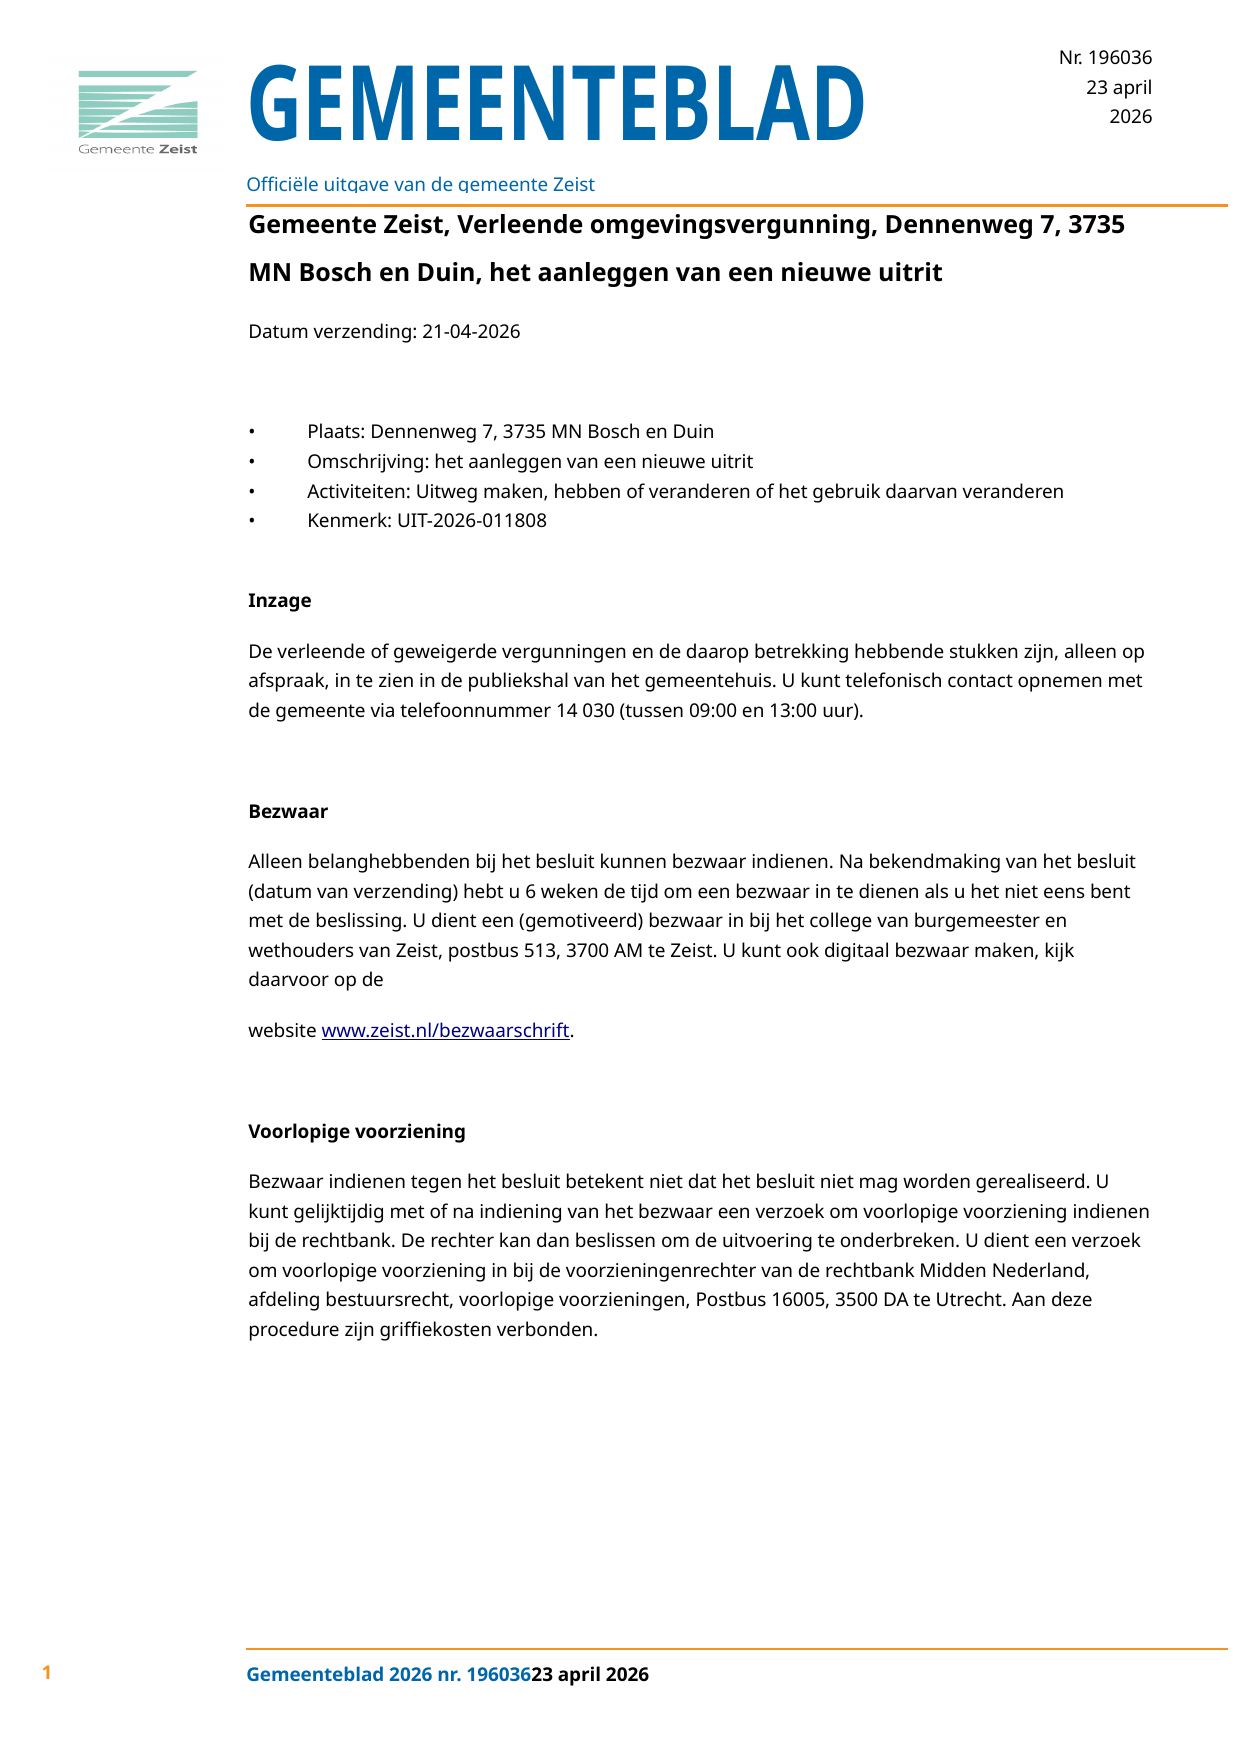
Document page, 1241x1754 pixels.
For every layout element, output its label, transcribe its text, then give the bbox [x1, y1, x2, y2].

list Plaats: Dennenweg 7, 3735 MN Bosch en Duin [248, 419, 1152, 444]
text Alleen belanghebbenden bij het besluit kunnen bezwaar indienen. Na bekendmaking van het besluit (datum van verzending) hebt u 6 weken de tijd om een bezwaar in te dienen als u het niet eens bent met de beslissing. U dient een (gemotiveerd) bezwaar in bij het college van burgemeester en wethouders van Zeist, postbus 513, 3700 AM te Zeist. U kunt ook digitaal bezwaar maken, kijk daarvoor op de [248, 848, 1152, 992]
text website www.zeist.nl/bezwaarschrift. [248, 1017, 1152, 1043]
list Activiteiten: Uitweg maken, hebben of veranderen of het gebruik daarvan veranderen [248, 478, 1152, 504]
text Bezwaar [248, 798, 1152, 824]
text Voorlopige voorziening [248, 1118, 1152, 1144]
text Datum verzending: 21-04-2026 [248, 318, 1152, 344]
text Gemeente Zeist, Verleende omgevingsvergunning, Dennenweg 7, 3735 MN Bosch en Duin, het aanleggen van een nieuwe uitrit [248, 207, 1152, 288]
text Inzage [248, 587, 1152, 613]
text De verleende of geweigerde vergunningen en de daarop betrekking hebbende stukken zijn, alleen op afspraak, in te zien in de publiekshal van het gemeentehuis. U kunt telefonisch contact opnemen met de gemeente via telefoonnummer 14 030 (tussen 09:00 en 13:00 uur). [248, 638, 1152, 723]
list Omschrijving: het aanleggen van een nieuwe uitrit [248, 448, 1152, 474]
picture [41, 47, 231, 172]
text Bezwaar indienen tegen het besluit betekent niet dat het besluit niet mag worden gerealiseerd. U kunt gelijktijdig met of na indiening van het bezwaar een verzoek om voorlopige voorziening indienen bij de rechtbank. De rechter kan dan beslissen om de uitvoering te onderbreken. U dient een verzoek om voorlopige voorziening in bij de voorzieningenrechter van de rechtbank Midden Nederland, afdeling bestuursrecht, voorlopige voorzieningen, Postbus 16005, 3500 DA te Utrecht. Aan deze procedure zijn griffiekosten verbonden. [248, 1168, 1152, 1342]
list Kenmerk: UIT-2026-011808 [248, 507, 1152, 533]
